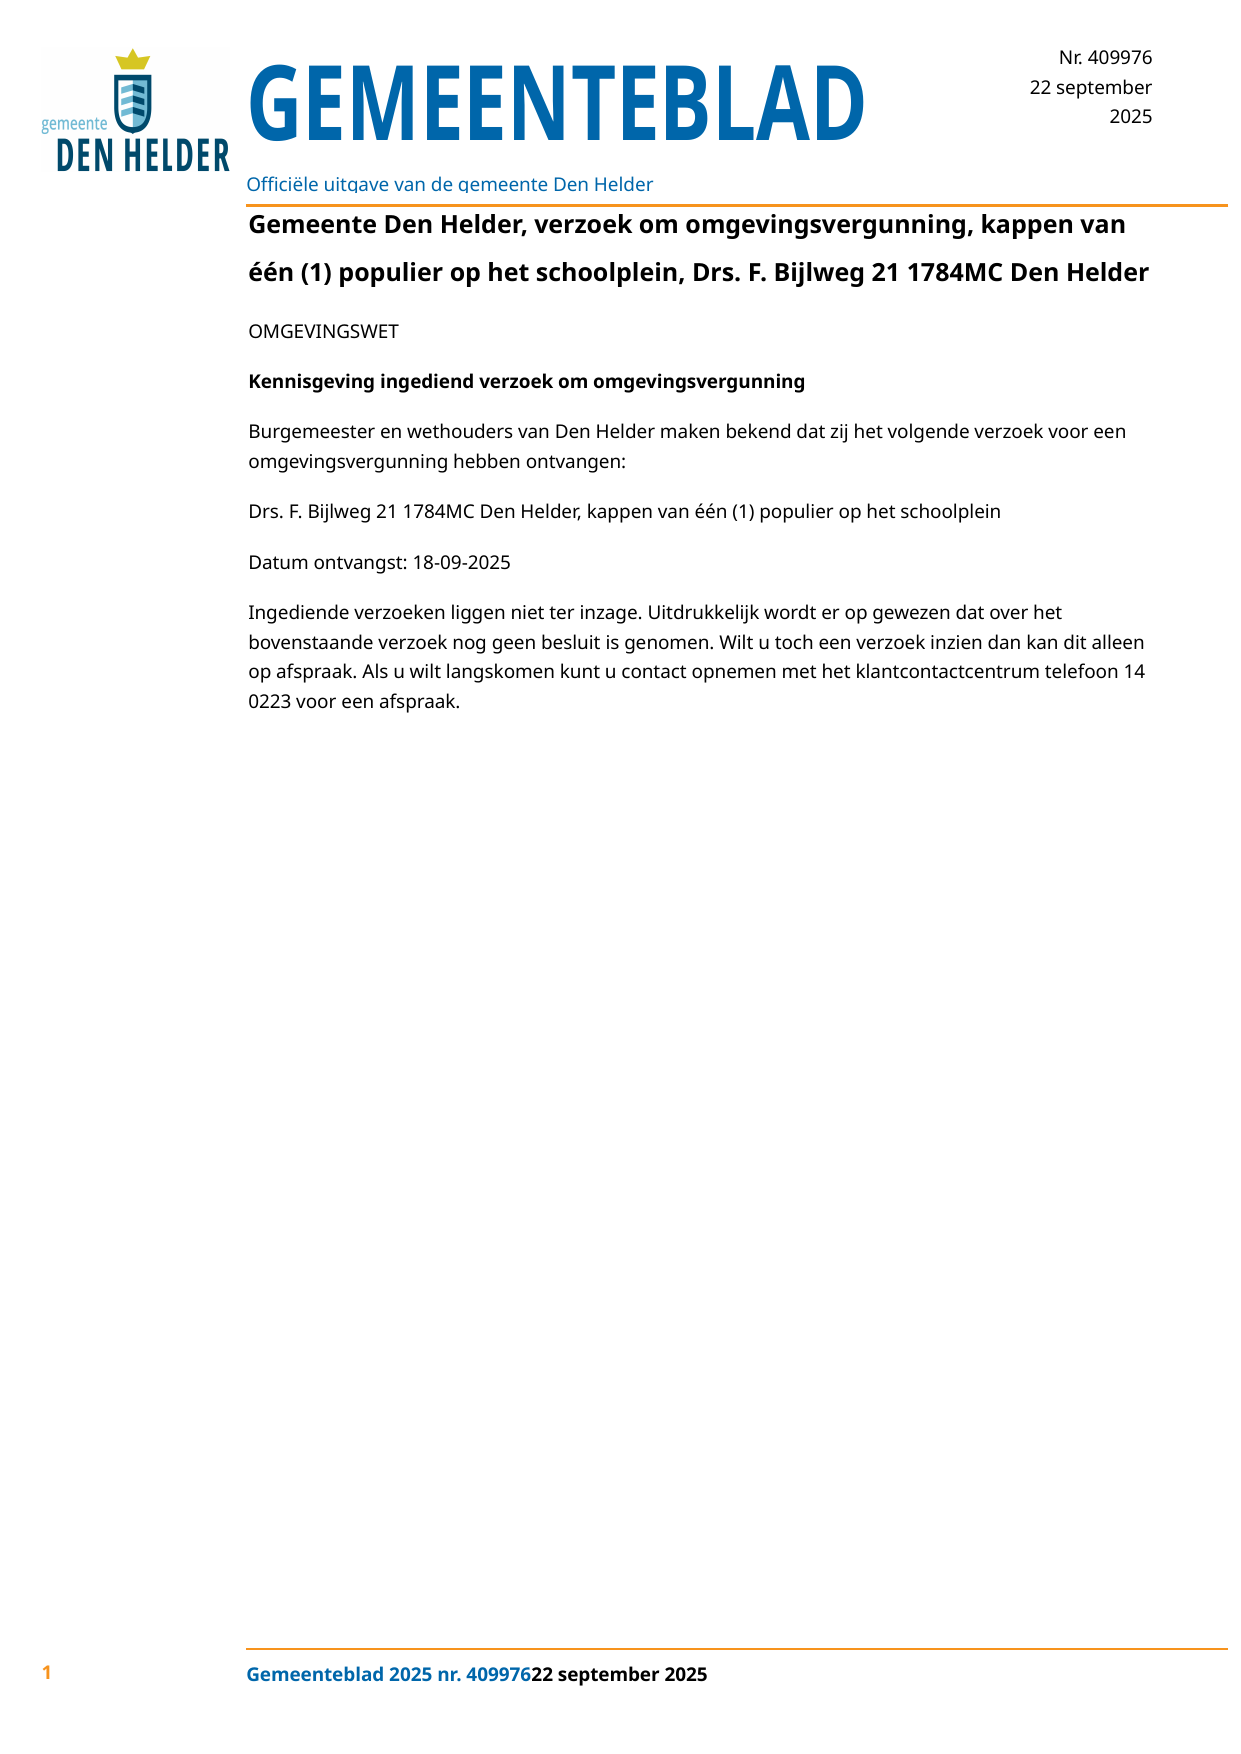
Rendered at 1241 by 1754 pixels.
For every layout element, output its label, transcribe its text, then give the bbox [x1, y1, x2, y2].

picture [41, 47, 231, 172]
text OMGEVINGSWET [248, 318, 1152, 344]
picture [220, 160, 224, 172]
picture [63, 144, 68, 165]
text Kennisgeving ingediend verzoek om omgevingsvergunning [248, 368, 1152, 394]
picture [130, 157, 135, 172]
text Gemeente Den Helder, verzoek om omgevingsvergunning, kappen van één (1) populier op het schoolplein, Drs. F. Bijlweg 21 1784MC Den Helder [248, 207, 1152, 288]
text Ingediende verzoeken liggen niet ter inzage. Uitdrukkelijk wordt er op gewezen dat over het bovenstaande verzoek nog geen besluit is genomen. Wilt u toch een verzoek inzien dan kan dit alleen op afspraak. Als u wilt langskomen kunt u contact opnemen met het klantcontactcentrum telefoon 14 0223 voor een afspraak. [248, 599, 1152, 714]
text Burgemeester en wethouders van Den Helder maken bekend dat zij het volgende verzoek voor een omgevingsvergunning hebben ontvangen: [248, 419, 1152, 474]
text Drs. F. Bijlweg 21 1784MC Den Helder, kappen van één (1) populier op het schoolplein [248, 499, 1152, 524]
text Datum ontvangst: 18-09-2025 [248, 549, 1152, 575]
picture [182, 144, 187, 165]
picture [100, 154, 106, 172]
